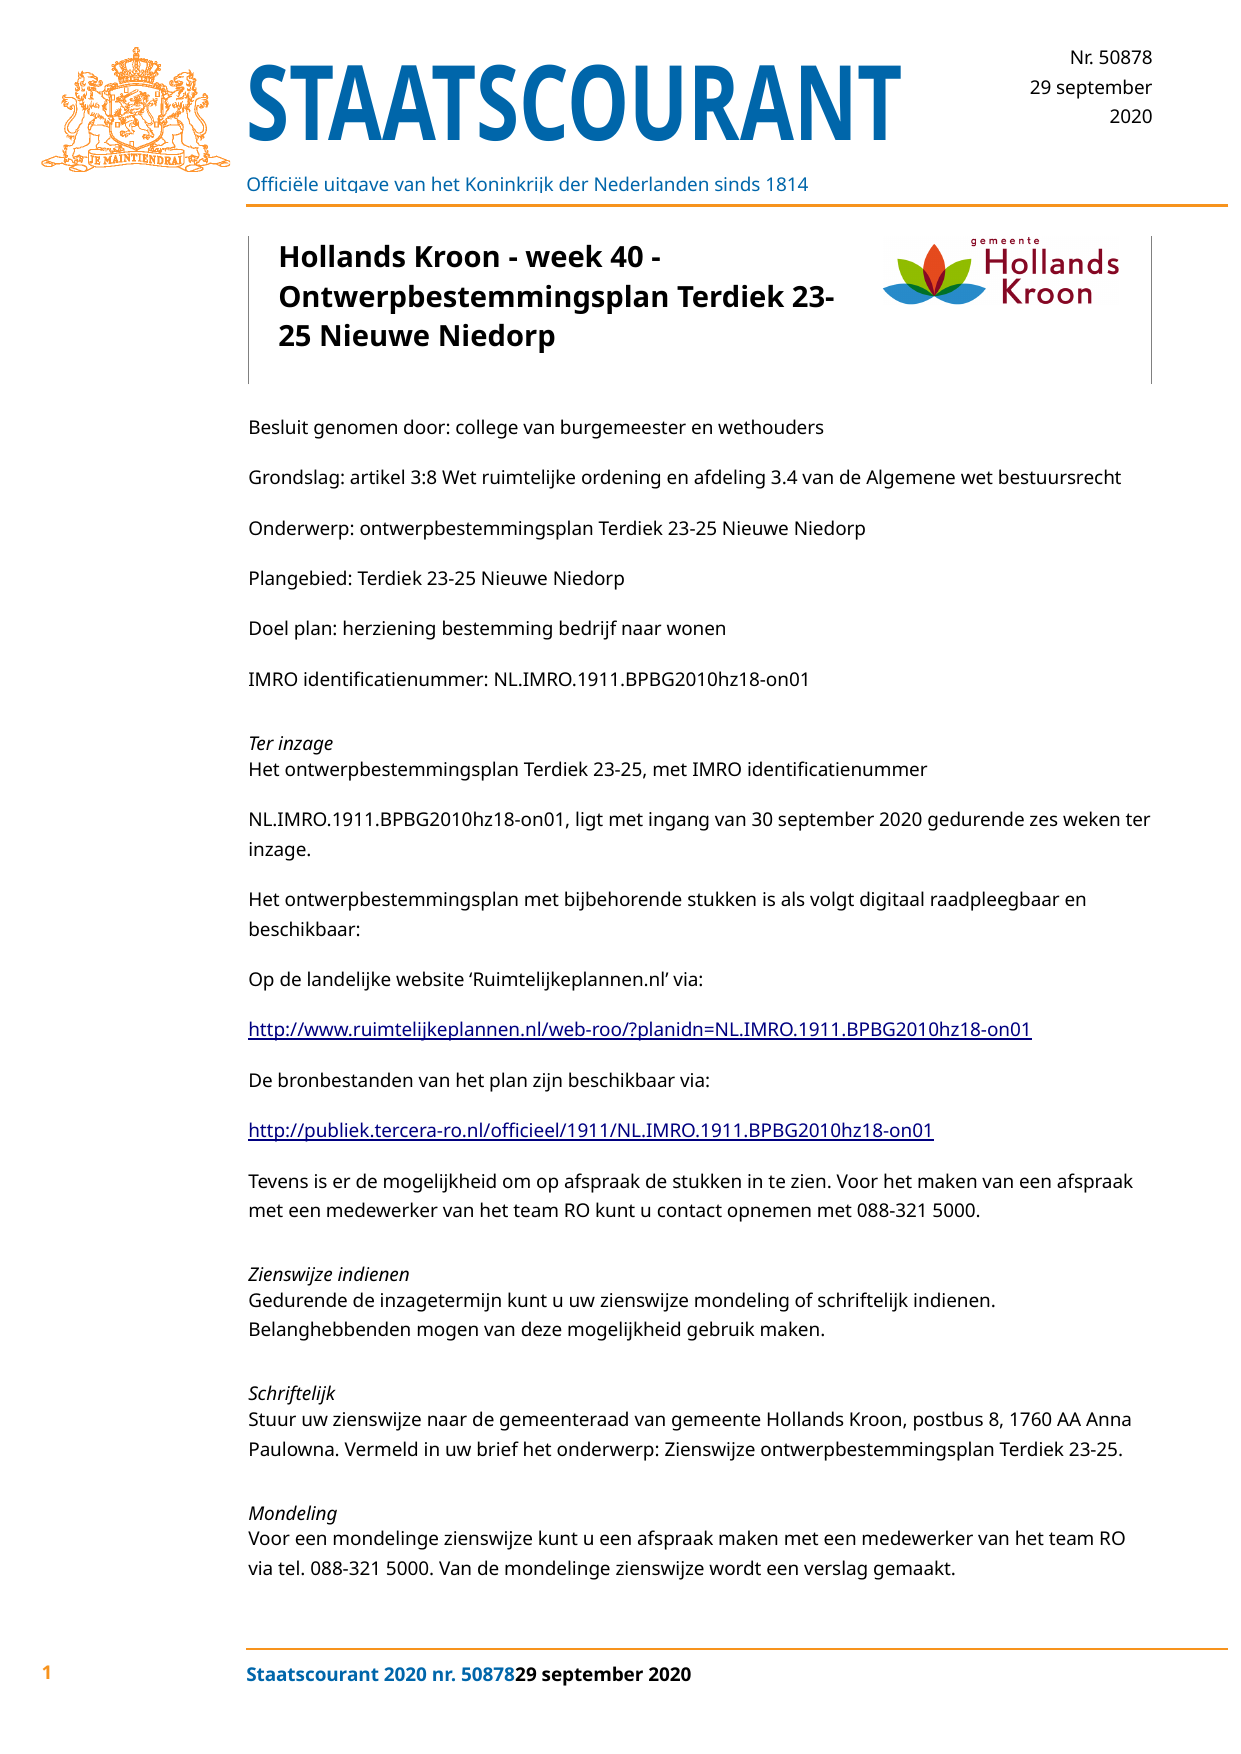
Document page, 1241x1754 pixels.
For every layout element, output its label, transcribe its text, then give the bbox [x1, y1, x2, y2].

text Het ontwerpbestemmingsplan met bijbehorende stukken is als volgt digitaal raadpleegbaar en beschikbaar: [248, 886, 1152, 941]
text Besluit genomen door: college van burgemeester en wethouders [248, 414, 1152, 440]
text http://www.ruimtelijkeplannen.nl/web-roo/?planidn=NL.IMRO.1911.BPBG2010hz18-on01 [248, 1017, 1152, 1042]
text Doel plan: herziening bestemming bedrijf naar wonen [248, 616, 1152, 641]
text Plangebied: Terdiek 23-25 Nieuwe Niedorp [248, 565, 1152, 591]
text Zienswijze indienen [248, 1261, 1152, 1287]
picture [41, 47, 231, 172]
text Stuur uw zienswijze naar de gemeenteraad van gemeente Hollands Kroon, postbus 8, 1760 AA Anna Paulowna. Vermeld in uw brief het onderwerp: Zienswijze ontwerpbestemmingsplan Terdiek 23-25. [248, 1406, 1152, 1462]
text IMRO identificatienummer: NL.IMRO.1911.BPBG2010hz18-on01 [248, 666, 1152, 692]
text De bronbestanden van het plan zijn beschikbaar via: [248, 1067, 1152, 1093]
text Tevens is er de mogelijkheid om op afspraak de stukken in te zien. Voor het maken van een afspraak met een medewerker van het team RO kunt u contact opnemen met 088-321 5000. [248, 1168, 1152, 1223]
text Voor een mondelinge zienswijze kunt u een afspraak maken met een medewerker van het team RO via tel. 088-321 5000. Van de mondelinge zienswijze wordt een verslag gemaakt. [248, 1526, 1152, 1581]
text Onderwerp: ontwerpbestemmingsplan Terdiek 23-25 Nieuwe Niedorp [248, 515, 1152, 541]
table_header Hollands Kroon - week 40 - Ontwerpbestemmingsplan Terdiek 23-25 Nieuwe Niedorp [249, 236, 850, 384]
text Ter inzage [248, 730, 1152, 756]
text Schriftelijk [248, 1381, 1152, 1406]
picture [882, 236, 1119, 305]
text Gedurende de inzagetermijn kunt u uw zienswijze mondeling of schriftelijk indienen. Belanghebbenden mogen van deze mogelijkheid gebruik maken. [248, 1287, 1152, 1342]
text Het ontwerpbestemmingsplan Terdiek 23-25, met IMRO identificatienummer [248, 756, 1152, 781]
text Op de landelijke website ‘Ruimtelijkeplannen.nl’ via: [248, 966, 1152, 992]
text Mondeling [248, 1500, 1152, 1526]
table_header [850, 236, 1151, 384]
text http://publiek.tercera-ro.nl/officieel/1911/NL.IMRO.1911.BPBG2010hz18-on01 [248, 1117, 1152, 1143]
text NL.IMRO.1911.BPBG2010hz18-on01, ligt met ingang van 30 september 2020 gedurende zes weken ter inzage. [248, 806, 1152, 861]
text Grondslag: artikel 3:8 Wet ruimtelijke ordening en afdeling 3.4 van de Algemene wet bestuursrecht [248, 464, 1152, 490]
